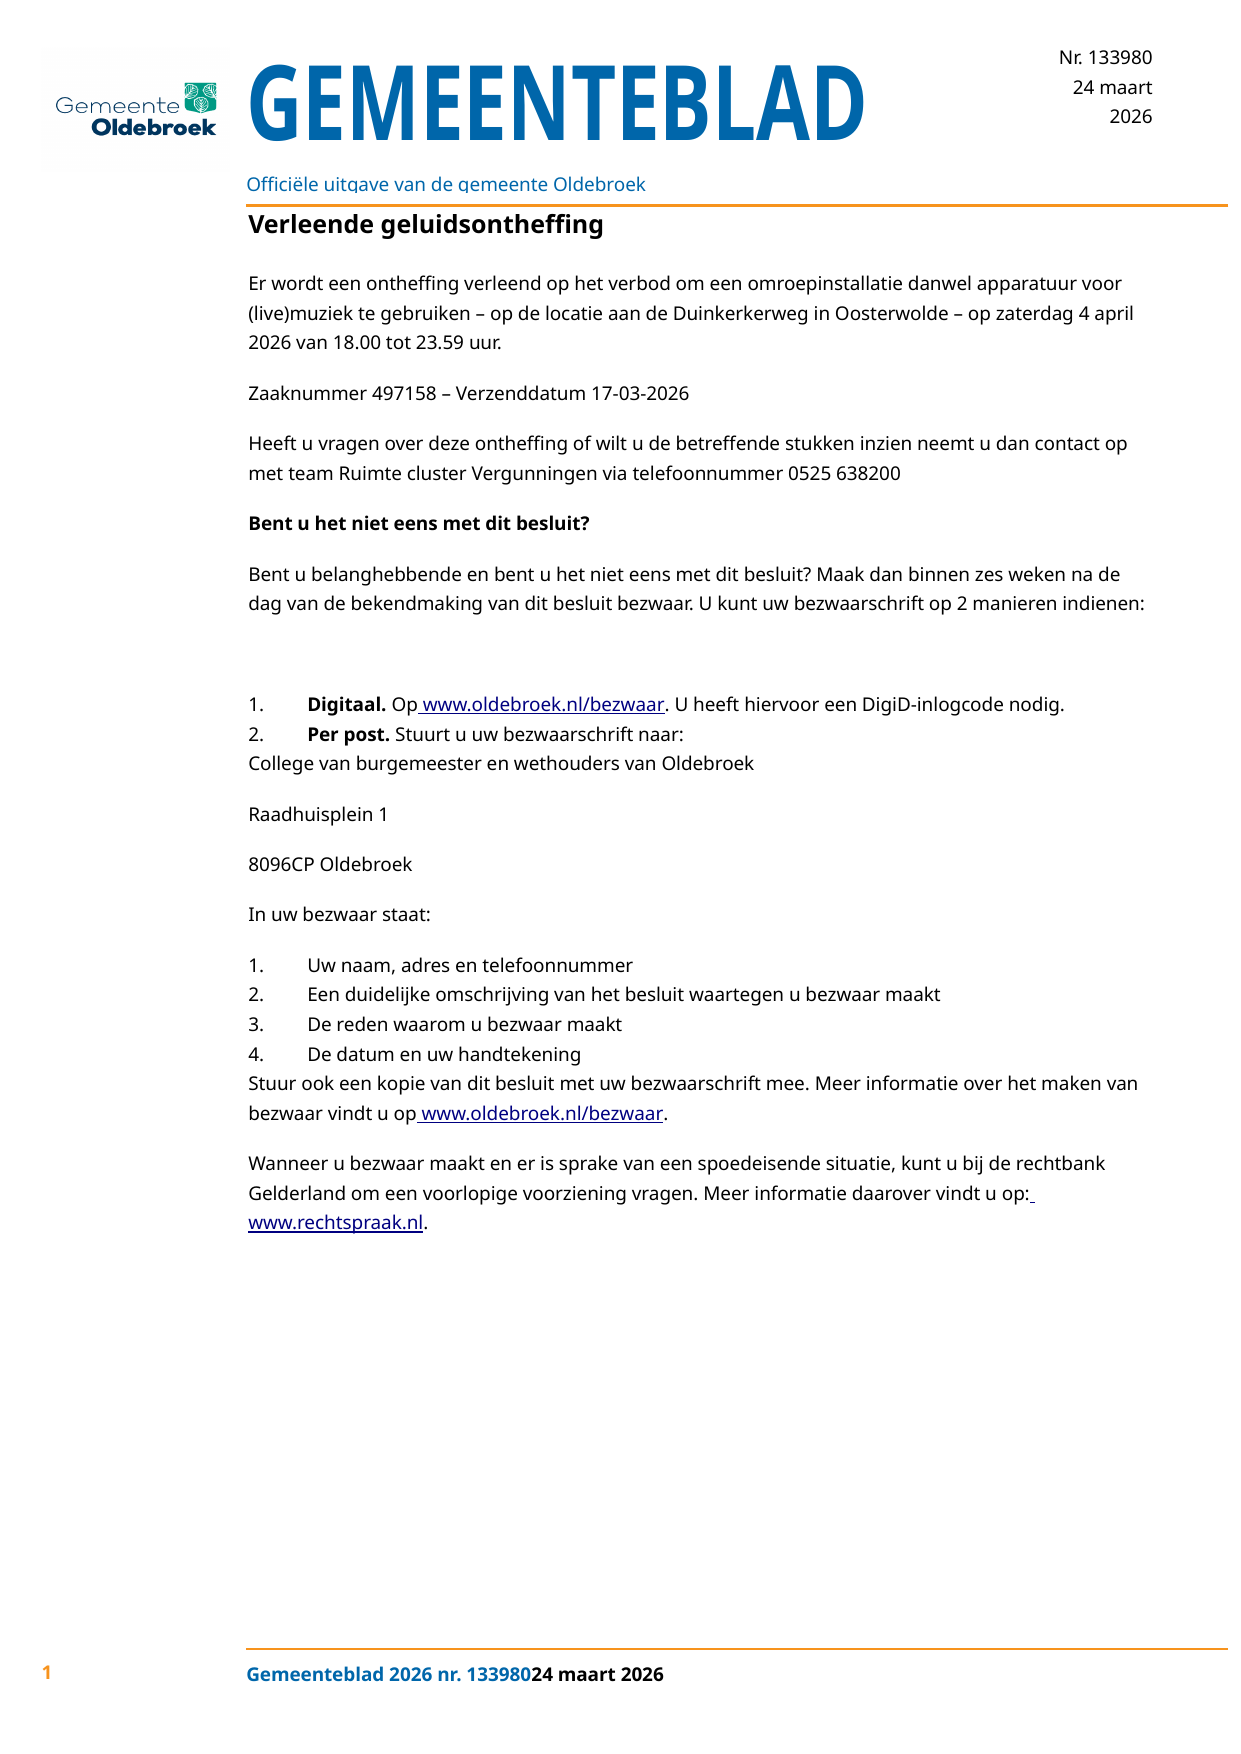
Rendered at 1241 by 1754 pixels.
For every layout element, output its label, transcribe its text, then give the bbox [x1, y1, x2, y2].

text Stuur ook een kopie van dit besluit met uw bezwaarschrift mee. Meer informatie over het maken van bezwaar vindt u op www.oldebroek.nl/bezwaar. [248, 1070, 1152, 1126]
text In uw bezwaar staat: [248, 902, 1152, 927]
text Bent u het niet eens met dit besluit? [248, 510, 1152, 536]
text Verleende geluidsontheffing [248, 207, 1152, 241]
text 8096CP Oldebroek [248, 851, 1152, 877]
text Er wordt een ontheffing verleend op het verbod om een omroepinstallatie danwel apparatuur voor (live)muziek te gebruiken – op de locatie aan de Duinkerkerweg in Oosterwolde – op zaterdag 4 april 2026 van 18.00 tot 23.59 uur. [248, 270, 1152, 355]
list De datum en uw handtekening [248, 1041, 1152, 1066]
picture [41, 47, 231, 172]
text Zaaknummer 497158 – Verzenddatum 17-03-2026 [248, 380, 1152, 406]
text Heeft u vragen over deze ontheffing of wilt u de betreffende stukken inzien neemt u dan contact op met team Ruimte cluster Vergunningen via telefoonnummer 0525 638200 [248, 430, 1152, 486]
list Uw naam, adres en telefoonnummer [248, 952, 1152, 978]
list Een duidelijke omschrijving van het besluit waartegen u bezwaar maakt [248, 982, 1152, 1007]
list Digitaal. Op www.oldebroek.nl/bezwaar. U heeft hiervoor een DigiD-inlogcode nodig. [248, 691, 1152, 717]
text Wanneer u bezwaar maakt en er is sprake van een spoedeisende situatie, kunt u bij de rechtbank Gelderland om een voorlopige voorziening vragen. Meer informatie daarover vindt u op: www.rechtspraak.nl. [248, 1150, 1152, 1235]
list De reden waarom u bezwaar maakt [248, 1011, 1152, 1037]
list Per post. Stuurt u uw bezwaarschrift naar: [248, 721, 1152, 746]
text Raadhuisplein 1 [248, 801, 1152, 826]
text Bent u belanghebbende en bent u het niet eens met dit besluit? Maak dan binnen zes weken na de dag van de bekendmaking van dit besluit bezwaar. U kunt uw bezwaarschrift op 2 manieren indienen: [248, 561, 1152, 616]
text College van burgemeester en wethouders van Oldebroek [248, 750, 1152, 776]
